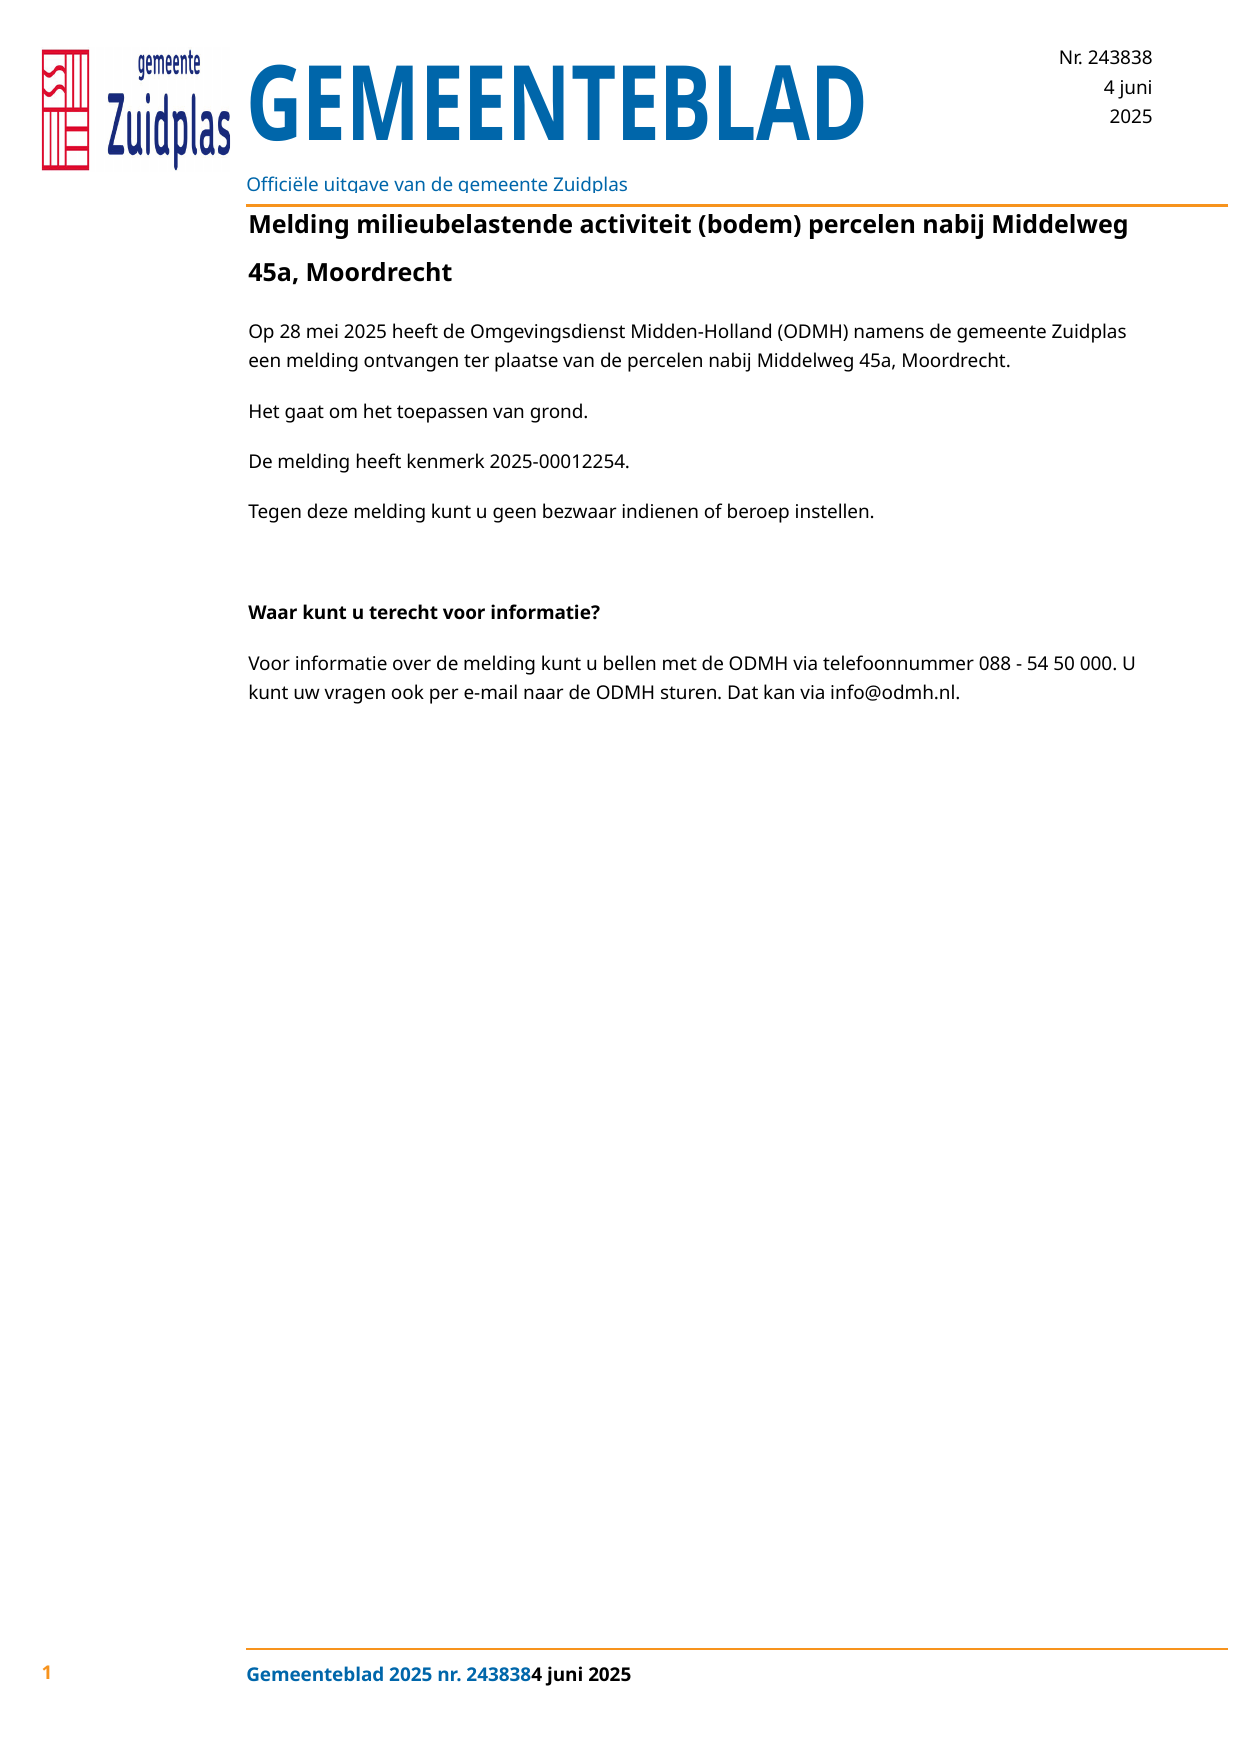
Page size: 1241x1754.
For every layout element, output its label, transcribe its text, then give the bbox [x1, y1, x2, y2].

picture [41, 47, 231, 172]
text Waar kunt u terecht voor informatie? [248, 599, 1152, 625]
text Tegen deze melding kunt u geen bezwaar indienen of beroep instellen. [248, 499, 1152, 524]
text Voor informatie over de melding kunt u bellen met de ODMH via telefoonnummer 088 - 54 50 000. U kunt uw vragen ook per e-mail naar de ODMH sturen. Dat kan via info@odmh.nl. [248, 650, 1152, 705]
text Op 28 mei 2025 heeft de Omgevingsdienst Midden-Holland (ODMH) namens de gemeente Zuidplas een melding ontvangen ter plaatse van de percelen nabij Middelweg 45a, Moordrecht. [248, 318, 1152, 373]
text Het gaat om het toepassen van grond. [248, 398, 1152, 424]
text De melding heeft kenmerk 2025-00012254. [248, 448, 1152, 474]
text Melding milieubelastende activiteit (bodem) percelen nabij Middelweg 45a, Moordrecht [248, 207, 1152, 288]
